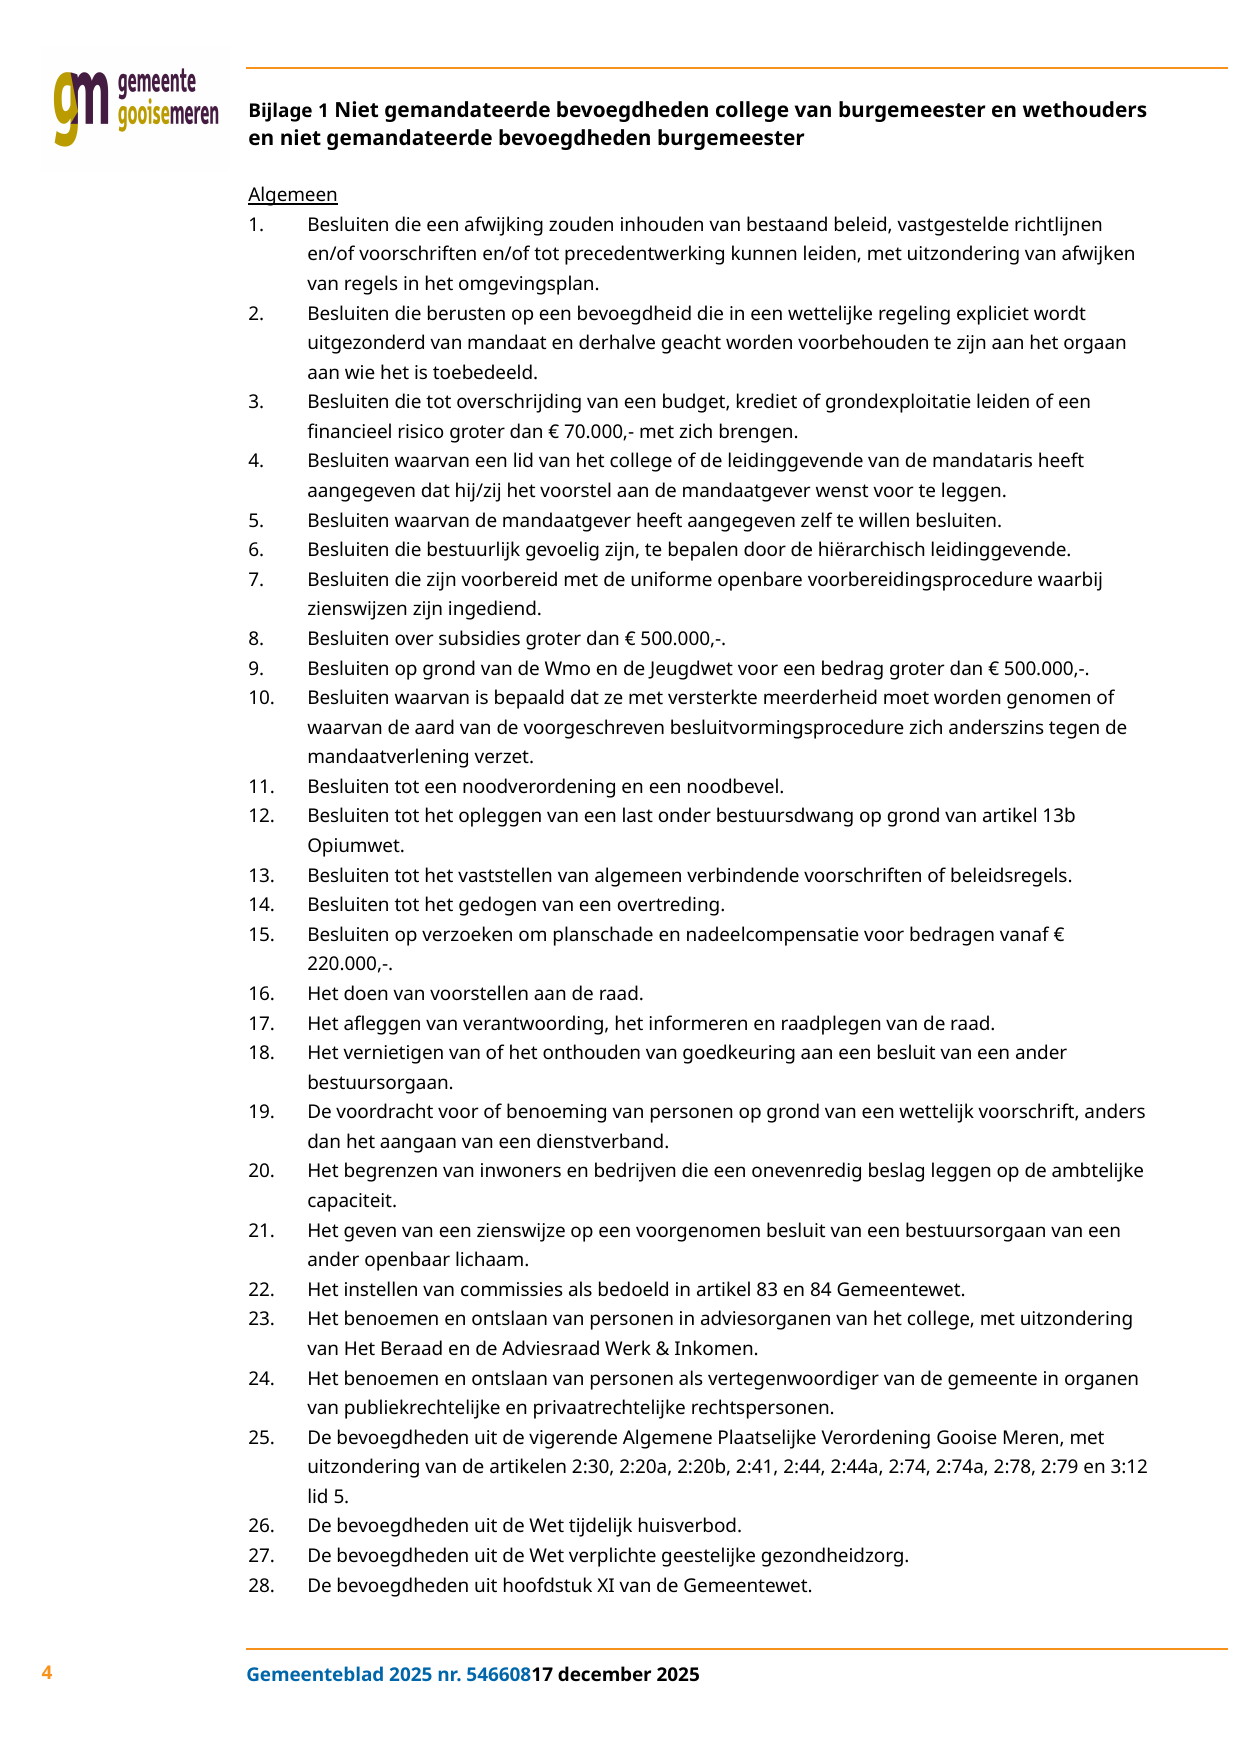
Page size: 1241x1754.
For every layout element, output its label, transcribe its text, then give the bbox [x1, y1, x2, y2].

list Besluiten over subsidies groter dan € 500.000,-. [248, 625, 1152, 651]
list Besluiten waarvan de mandaatgever heeft aangegeven zelf te willen besluiten. [248, 507, 1152, 532]
picture [41, 47, 231, 172]
list Het geven van een zienswijze op een voorgenomen besluit van een bestuursorgaan van een ander openbaar lichaam. [248, 1217, 1152, 1272]
list Besluiten die bestuurlijk gevoelig zijn, te bepalen door de hiërarchisch leidinggevende. [248, 536, 1152, 562]
list Besluiten waarvan is bepaald dat ze met versterkte meerderheid moet worden genomen of waarvan de aard van de voorgeschreven besluitvormingsprocedure zich anderszins tegen de mandaatverlening verzet. [248, 684, 1152, 769]
list Het vernietigen van of het onthouden van goedkeuring aan een besluit van een ander bestuursorgaan. [248, 1039, 1152, 1094]
list Besluiten tot het opleggen van een last onder bestuursdwang op grond van artikel 13b Opiumwet. [248, 803, 1152, 858]
list Besluiten op grond van de Wmo en de Jeugdwet voor een bedrag groter dan € 500.000,-. [248, 655, 1152, 680]
list Besluiten die berusten op een bevoegdheid die in een wettelijke regeling expliciet wordt uitgezonderd van mandaat en derhalve geacht worden voorbehouden te zijn aan het orgaan aan wie het is toebedeeld. [248, 300, 1152, 384]
list Het afleggen van verantwoording, het informeren en raadplegen van de raad. [248, 1010, 1152, 1035]
list Besluiten waarvan een lid van het college of de leidinggevende van de mandataris heeft aangegeven dat hij/zij het voorstel aan de mandaatgever wenst voor te leggen. [248, 448, 1152, 503]
list Besluiten op verzoeken om planschade en nadeelcompensatie voor bedragen vanaf € 220.000,-. [248, 921, 1152, 976]
list De bevoegdheden uit de vigerende Algemene Plaatselijke Verordening Gooise Meren, met uitzondering van de artikelen 2:30, 2:20a, 2:20b, 2:41, 2:44, 2:44a, 2:74, 2:74a, 2:78, 2:79 en 3:12 lid 5. [248, 1424, 1152, 1509]
text Bijlage 1 Niet gemandateerde bevoegdheden college van burgemeester en wethouders en niet gemandateerde bevoegdheden burgemeester [248, 95, 1152, 152]
list Het begrenzen van inwoners en bedrijven die een onevenredig beslag leggen op de ambtelijke capaciteit. [248, 1158, 1152, 1213]
list Het benoemen en ontslaan van personen als vertegenwoordiger van de gemeente in organen van publiekrechtelijke en privaatrechtelijke rechtspersonen. [248, 1365, 1152, 1420]
list De voordracht voor of benoeming van personen op grond van een wettelijk voorschrift, anders dan het aangaan van een dienstverband. [248, 1098, 1152, 1154]
list Besluiten die een afwijking zouden inhouden van bestaand beleid, vastgestelde richtlijnen en/of voorschriften en/of tot precedentwerking kunnen leiden, met uitzondering van afwijken van regels in het omgevingsplan. [248, 211, 1152, 296]
list Het doen van voorstellen aan de raad. [248, 980, 1152, 1006]
list De bevoegdheden uit hoofdstuk XI van de Gemeentewet. [248, 1572, 1152, 1597]
list De bevoegdheden uit de Wet tijdelijk huisverbod. [248, 1513, 1152, 1538]
list Besluiten die tot overschrijding van een budget, krediet of grondexploitatie leiden of een financieel risico groter dan € 70.000,- met zich brengen. [248, 388, 1152, 444]
list Het benoemen en ontslaan van personen in adviesorganen van het college, met uitzondering van Het Beraad en de Adviesraad Werk & Inkomen. [248, 1306, 1152, 1361]
list Het instellen van commissies als bedoeld in artikel 83 en 84 Gemeentewet. [248, 1276, 1152, 1302]
list Besluiten tot een noodverordening en een noodbevel. [248, 773, 1152, 799]
list Besluiten tot het gedogen van een overtreding. [248, 891, 1152, 917]
list De bevoegdheden uit de Wet verplichte geestelijke gezondheidzorg. [248, 1542, 1152, 1568]
list Besluiten tot het vaststellen van algemeen verbindende voorschriften of beleidsregels. [248, 862, 1152, 887]
text Algemeen [248, 181, 1152, 207]
list Besluiten die zijn voorbereid met de uniforme openbare voorbereidingsprocedure waarbij zienswijzen zijn ingediend. [248, 566, 1152, 621]
